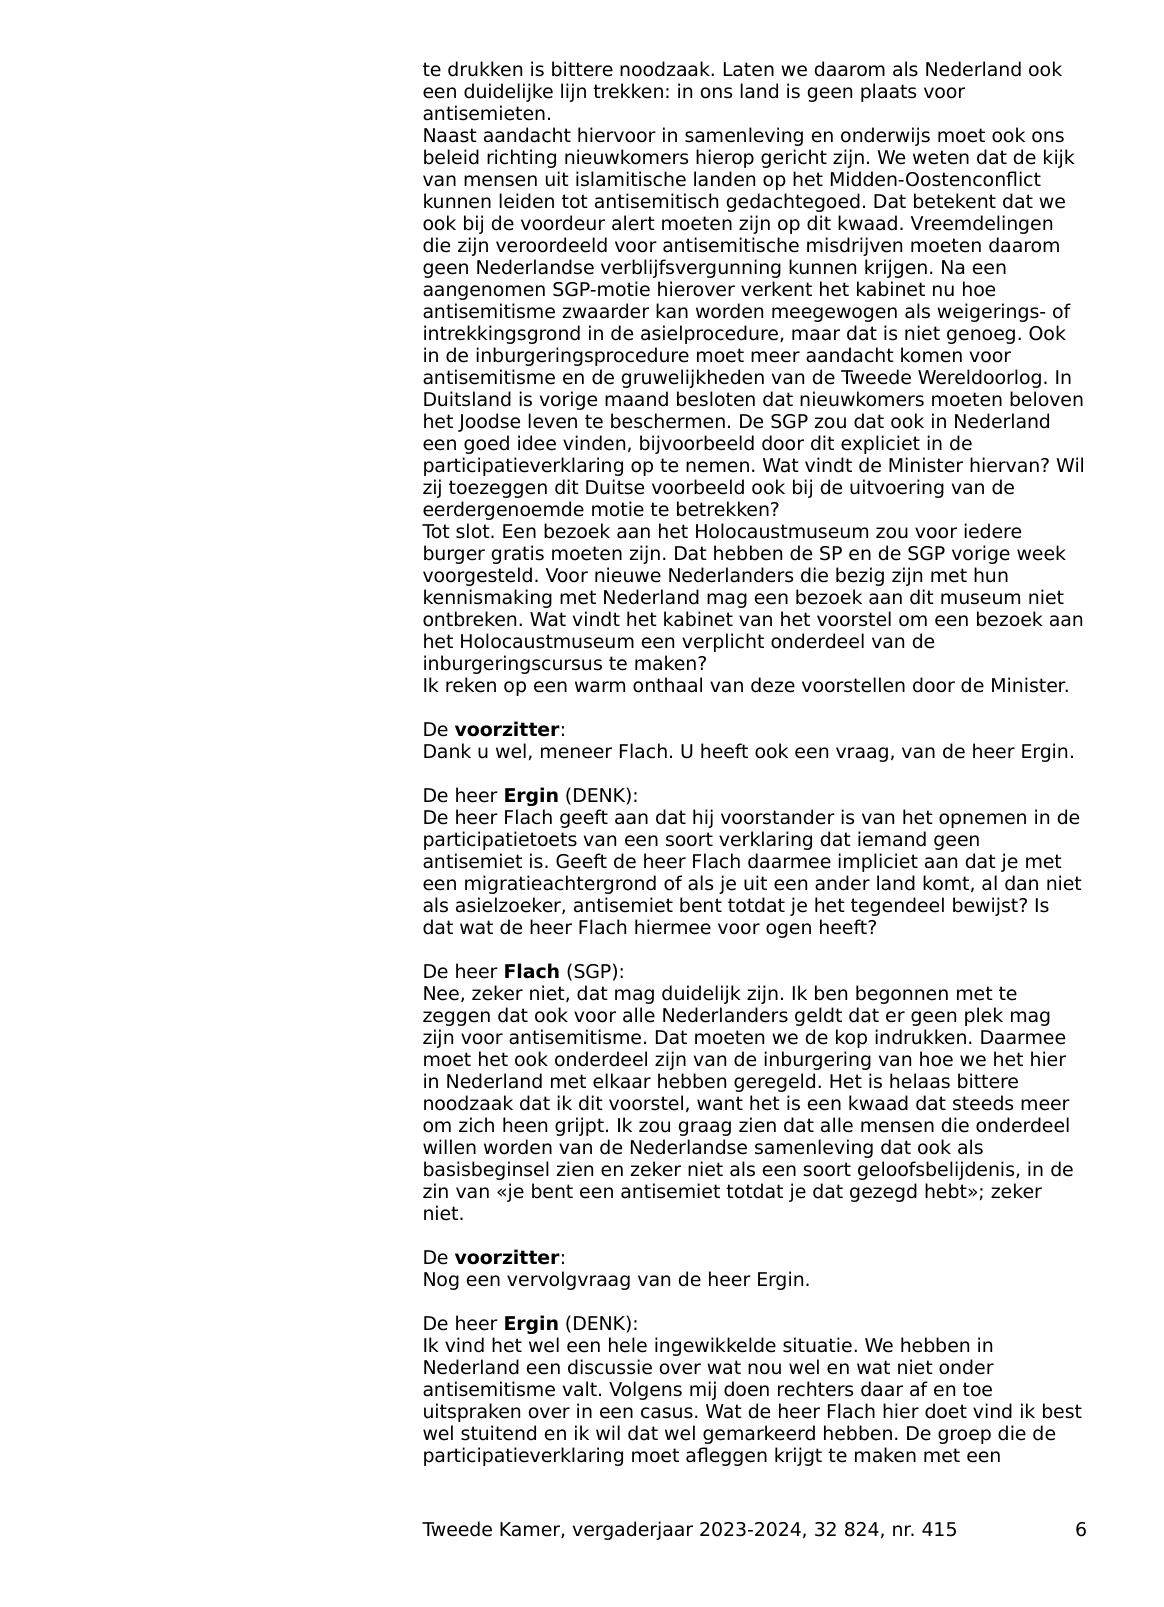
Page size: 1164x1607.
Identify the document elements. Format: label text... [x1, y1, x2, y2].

text Dank u wel, meneer Flach. U heeft ook een vraag, van de heer Ergin. [422, 741, 1087, 763]
text Nog een vervolgvraag van de heer Ergin. [422, 1269, 1087, 1291]
text Naast aandacht hiervoor in samenleving en onderwijs moet ook ons beleid richting nieuwkomers hierop gericht zijn. We weten dat de kijk van mensen uit islamitische landen op het Midden-Oostenconflict kunnen leiden tot antisemitisch gedachtegoed. Dat betekent dat we ook bij de voordeur alert moeten zijn op dit kwaad. Vreemdelingen die zijn veroordeeld voor antisemitische misdrijven moeten daarom geen Nederlandse verblijfsvergunning kunnen krijgen. Na een aangenomen SGP-motie hierover verkent het kabinet nu hoe antisemitisme zwaarder kan worden meegewogen als weigerings- of intrekkingsgrond in de asielprocedure, maar dat is niet genoeg. Ook in de inburgeringsprocedure moet meer aandacht komen voor antisemitisme en de gruwelijkheden van de Tweede Wereldoorlog. In Duitsland is vorige maand besloten dat nieuwkomers moeten beloven het Joodse leven te beschermen. De SGP zou dat ook in Nederland een goed idee vinden, bijvoorbeeld door dit expliciet in de participatieverklaring op te nemen. Wat vindt de Minister hiervan? Wil zij toezeggen dit Duitse voorbeeld ook bij de uitvoering van de eerdergenoemde motie te betrekken? [422, 125, 1087, 521]
text De heer Flach (SGP): [422, 961, 1087, 983]
text Ik vind het wel een hele ingewikkelde situatie. We hebben in Nederland een discussie over wat nou wel en wat niet onder antisemitisme valt. Volgens mij doen rechters daar af en toe uitspraken over in een casus. Wat de heer Flach hier doet vind ik best wel stuitend en ik wil dat wel gemarkeerd hebben. De groep die de participatieverklaring moet afleggen krijgt te maken met een [422, 1335, 1087, 1467]
text De heer Flach geeft aan dat hij voorstander is van het opnemen in de participatietoets van een soort verklaring dat iemand geen antisemiet is. Geeft de heer Flach daarmee impliciet aan dat je met een migratieachtergrond of als je uit een ander land komt, al dan niet als asielzoeker, antisemiet bent totdat je het tegendeel bewijst? Is dat wat de heer Flach hiermee voor ogen heeft? [422, 807, 1087, 939]
text De heer Ergin (DENK): [422, 1313, 1087, 1335]
text De voorzitter: [422, 1247, 1087, 1269]
text Nee, zeker niet, dat mag duidelijk zijn. Ik ben begonnen met te zeggen dat ook voor alle Nederlanders geldt dat er geen plek mag zijn voor antisemitisme. Dat moeten we de kop indrukken. Daarmee moet het ook onderdeel zijn van de inburgering van hoe we het hier in Nederland met elkaar hebben geregeld. Het is helaas bittere noodzaak dat ik dit voorstel, want het is een kwaad dat steeds meer om zich heen grijpt. Ik zou graag zien dat alle mensen die onderdeel willen worden van de Nederlandse samenleving dat ook als basisbeginsel zien en zeker niet als een soort geloofsbelijdenis, in de zin van «je bent een antisemiet totdat je dat gezegd hebt»; zeker niet. [422, 983, 1087, 1224]
text Ik reken op een warm onthaal van deze voorstellen door de Minister. [422, 674, 1087, 696]
text De voorzitter: [422, 719, 1087, 741]
text De heer Ergin (DENK): [422, 785, 1087, 807]
text te drukken is bittere noodzaak. Laten we daarom als Nederland ook een duidelijke lijn trekken: in ons land is geen plaats voor antisemieten. [422, 59, 1087, 125]
text Tot slot. Een bezoek aan het Holocaustmuseum zou voor iedere burger gratis moeten zijn. Dat hebben de SP en de SGP vorige week voorgesteld. Voor nieuwe Nederlanders die bezig zijn met hun kennismaking met Nederland mag een bezoek aan dit museum niet ontbreken. Wat vindt het kabinet van het voorstel om een bezoek aan het Holocaustmuseum een verplicht onderdeel van de inburgeringscursus te maken? [422, 521, 1087, 674]
